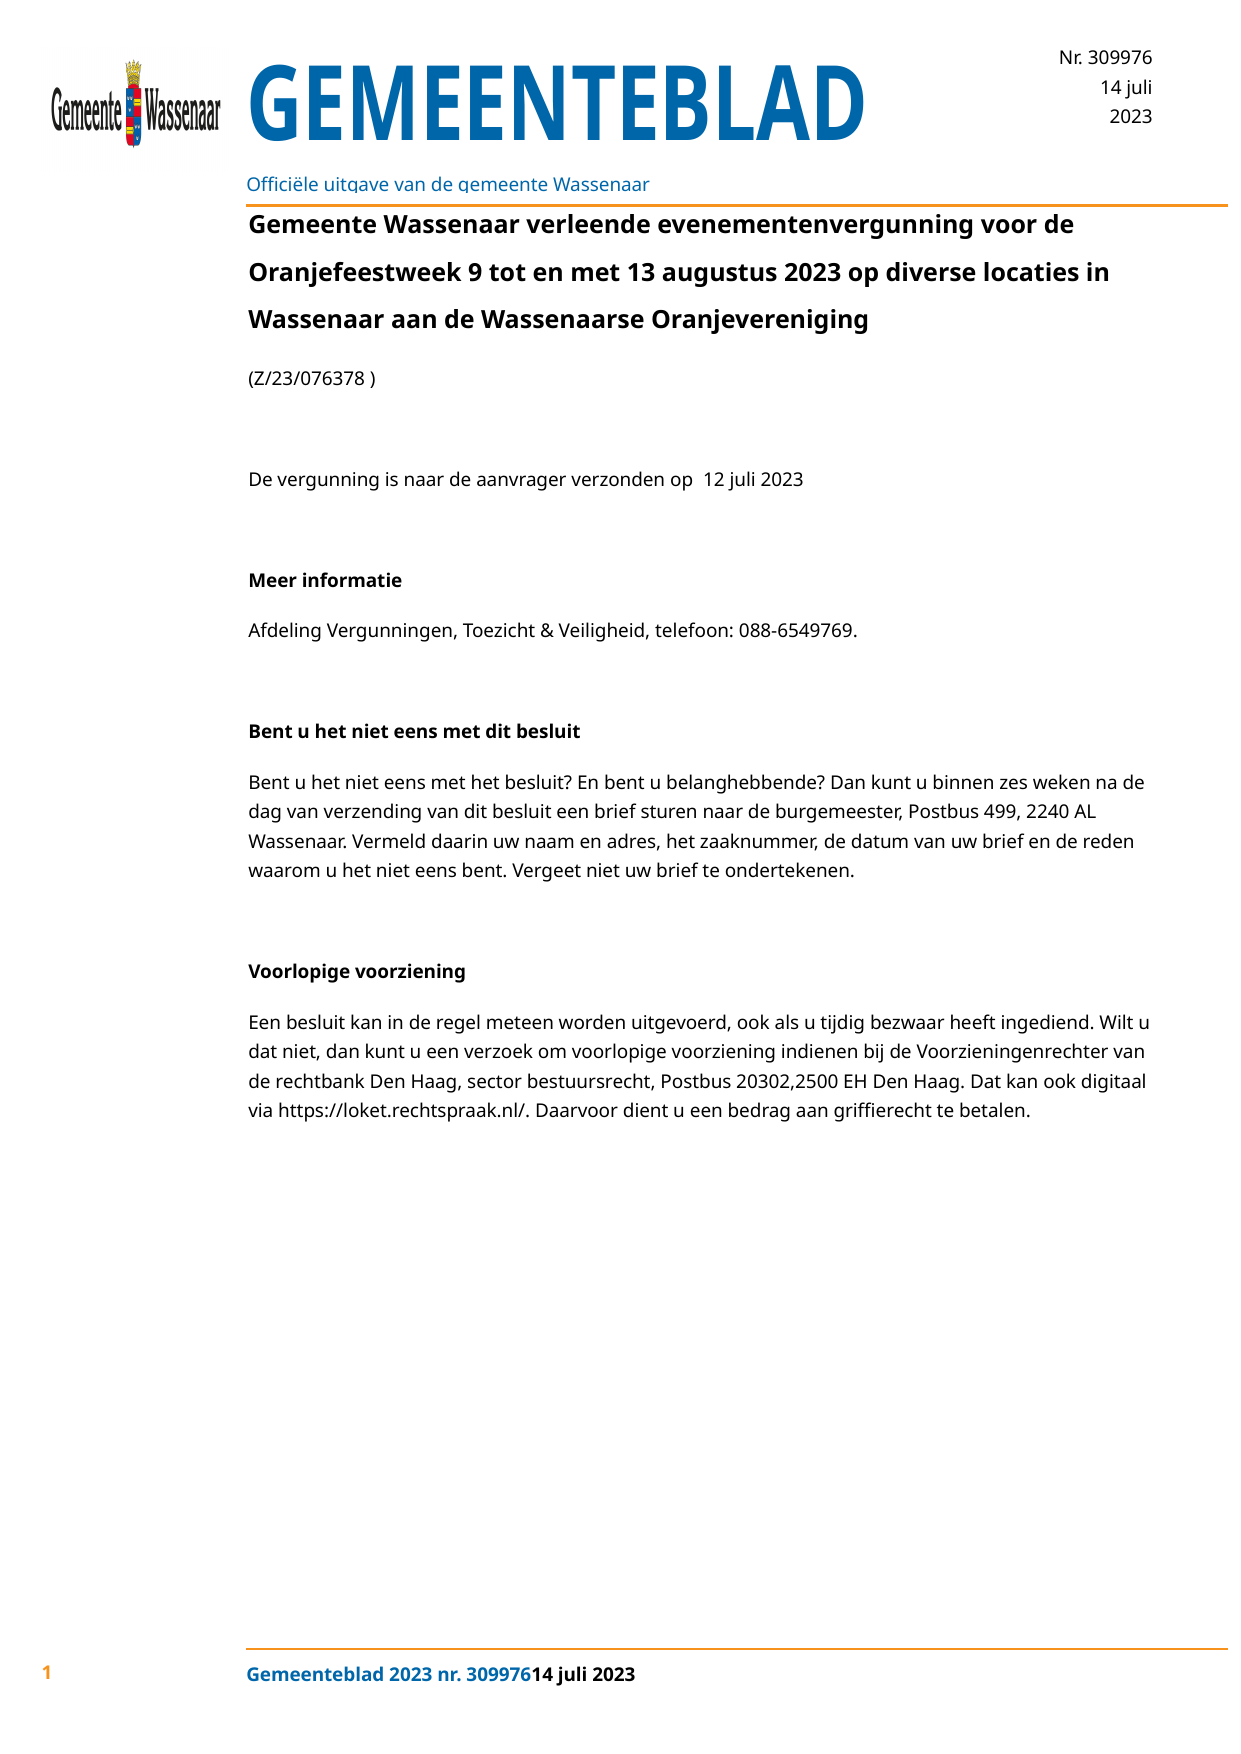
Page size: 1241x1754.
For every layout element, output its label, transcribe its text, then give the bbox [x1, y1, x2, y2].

text Gemeente Wassenaar verleende evenementenvergunning voor de Oranjefeestweek 9 tot en met 13 augustus 2023 op diverse locaties in Wassenaar aan de Wassenaarse Oranjevereniging [248, 207, 1152, 336]
text (Z/23/076378 ) [248, 366, 1152, 391]
text Meer informatie [248, 567, 1152, 593]
picture [41, 47, 231, 172]
text Voorlopige voorziening [248, 958, 1152, 984]
text Bent u het niet eens met dit besluit [248, 718, 1152, 744]
text De vergunning is naar de aanvrager verzonden op 12 juli 2023 [248, 466, 1152, 492]
text Een besluit kan in de regel meteen worden uitgevoerd, ook als u tijdig bezwaar heeft ingediend. Wilt u dat niet, dan kunt u een verzoek om voorlopige voorziening indienen bij de Voorzieningenrechter van de rechtbank Den Haag, sector bestuursrecht, Postbus 20302,2500 EH Den Haag. Dat kan ook digitaal via https://loket.rechtspraak.nl/. Daarvoor dient u een bedrag aan griffierecht te betalen. [248, 1009, 1152, 1123]
text Afdeling Vergunningen, Toezicht & Veiligheid, telefoon: 088-6549769. [248, 618, 1152, 643]
text Bent u het niet eens met het besluit? En bent u belanghebbende? Dan kunt u binnen zes weken na de dag van verzending van dit besluit een brief sturen naar de burgemeester, Postbus 499, 2240 AL Wassenaar. Vermeld daarin uw naam en adres, het zaaknummer, de datum van uw brief en de reden waarom u het niet eens bent. Vergeet niet uw brief te ondertekenen. [248, 769, 1152, 883]
